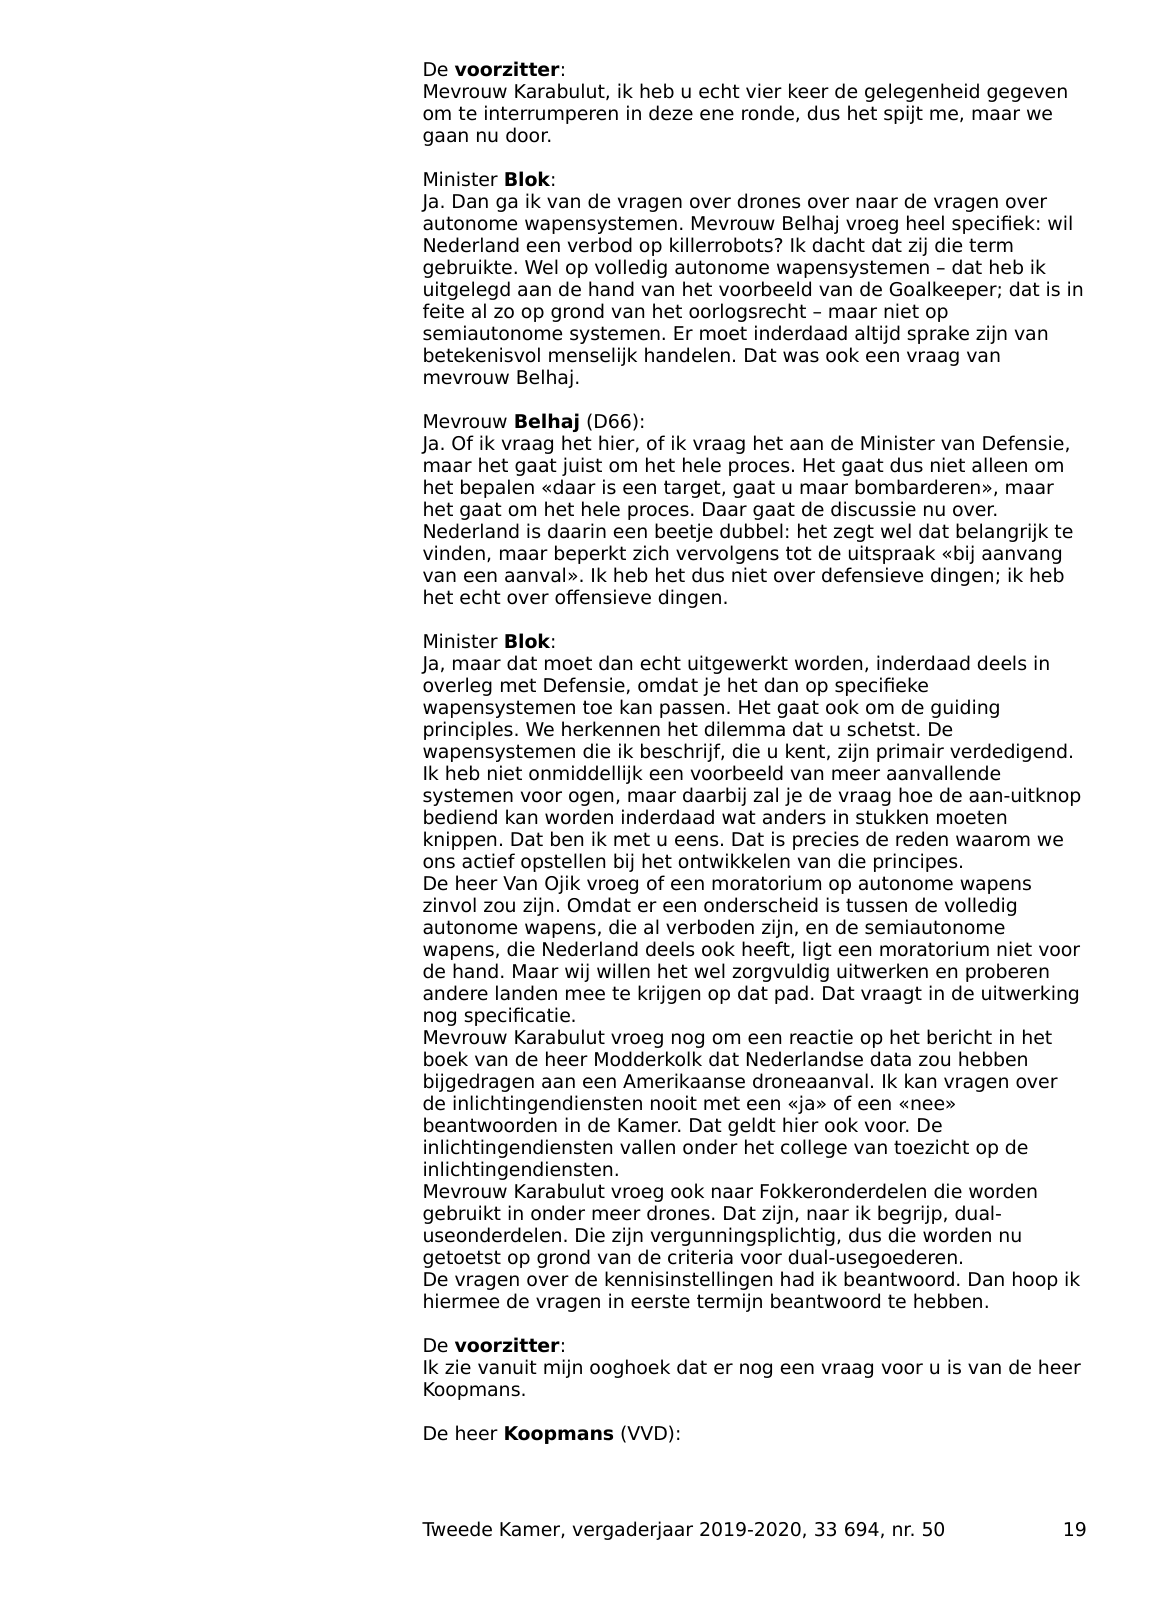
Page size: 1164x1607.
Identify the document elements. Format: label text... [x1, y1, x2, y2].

text Ja. Dan ga ik van de vragen over drones over naar de vragen over autonome wapensystemen. Mevrouw Belhaj vroeg heel specifiek: wil Nederland een verbod op killerrobots? Ik dacht dat zij die term gebruikte. Wel op volledig autonome wapensystemen – dat heb ik uitgelegd aan de hand van het voorbeeld van de Goalkeeper; dat is in feite al zo op grond van het oorlogsrecht – maar niet op semiautonome systemen. Er moet inderdaad altijd sprake zijn van betekenisvol menselijk handelen. Dat was ook een vraag van mevrouw Belhaj. [422, 191, 1087, 389]
text De heer Van Ojik vroeg of een moratorium op autonome wapens zinvol zou zijn. Omdat er een onderscheid is tussen de volledig autonome wapens, die al verboden zijn, en de semiautonome wapens, die Nederland deels ook heeft, ligt een moratorium niet voor de hand. Maar wij willen het wel zorgvuldig uitwerken en proberen andere landen mee te krijgen op dat pad. Dat vraagt in de uitwerking nog specificatie. [422, 873, 1087, 1027]
text Ik zie vanuit mijn ooghoek dat er nog een vraag voor u is van de heer Koopmans. [422, 1357, 1087, 1401]
text De voorzitter: [422, 1335, 1087, 1357]
text Minister Blok: [422, 631, 1087, 653]
text Mevrouw Karabulut, ik heb u echt vier keer de gelegenheid gegeven om te interrumperen in deze ene ronde, dus het spijt me, maar we gaan nu door. [422, 81, 1087, 147]
text Mevrouw Karabulut vroeg nog om een reactie op het bericht in het boek van de heer Modderkolk dat Nederlandse data zou hebben bijgedragen aan een Amerikaanse droneaanval. Ik kan vragen over de inlichtingendiensten nooit met een «ja» of een «nee» beantwoorden in de Kamer. Dat geldt hier ook voor. De inlichtingendiensten vallen onder het college van toezicht op de inlichtingendiensten. [422, 1027, 1087, 1181]
text Ja. Of ik vraag het hier, of ik vraag het aan de Minister van Defensie, maar het gaat juist om het hele proces. Het gaat dus niet alleen om het bepalen «daar is een target, gaat u maar bombarderen», maar het gaat om het hele proces. Daar gaat de discussie nu over. Nederland is daarin een beetje dubbel: het zegt wel dat belangrijk te vinden, maar beperkt zich vervolgens tot de uitspraak «bij aanvang van een aanval». Ik heb het dus niet over defensieve dingen; ik heb het echt over offensieve dingen. [422, 433, 1087, 609]
text Mevrouw Karabulut vroeg ook naar Fokkeronderdelen die worden gebruikt in onder meer drones. Dat zijn, naar ik begrijp, dual-useonderdelen. Die zijn vergunningsplichtig, dus die worden nu getoetst op grond van de criteria voor dual-usegoederen. [422, 1181, 1087, 1268]
text Minister Blok: [422, 169, 1087, 191]
text Mevrouw Belhaj (D66): [422, 411, 1087, 433]
text De vragen over de kennisinstellingen had ik beantwoord. Dan hoop ik hiermee de vragen in eerste termijn beantwoord te hebben. [422, 1268, 1087, 1312]
text Ja, maar dat moet dan echt uitgewerkt worden, inderdaad deels in overleg met Defensie, omdat je het dan op specifieke wapensystemen toe kan passen. Het gaat ook om de guiding principles. We herkennen het dilemma dat u schetst. De wapensystemen die ik beschrijf, die u kent, zijn primair verdedigend. Ik heb niet onmiddellijk een voorbeeld van meer aanvallende systemen voor ogen, maar daarbij zal je de vraag hoe de aan-uitknop bediend kan worden inderdaad wat anders in stukken moeten knippen. Dat ben ik met u eens. Dat is precies de reden waarom we ons actief opstellen bij het ontwikkelen van die principes. [422, 653, 1087, 873]
text De voorzitter: [422, 59, 1087, 81]
text De heer Koopmans (VVD): [422, 1423, 1087, 1445]
